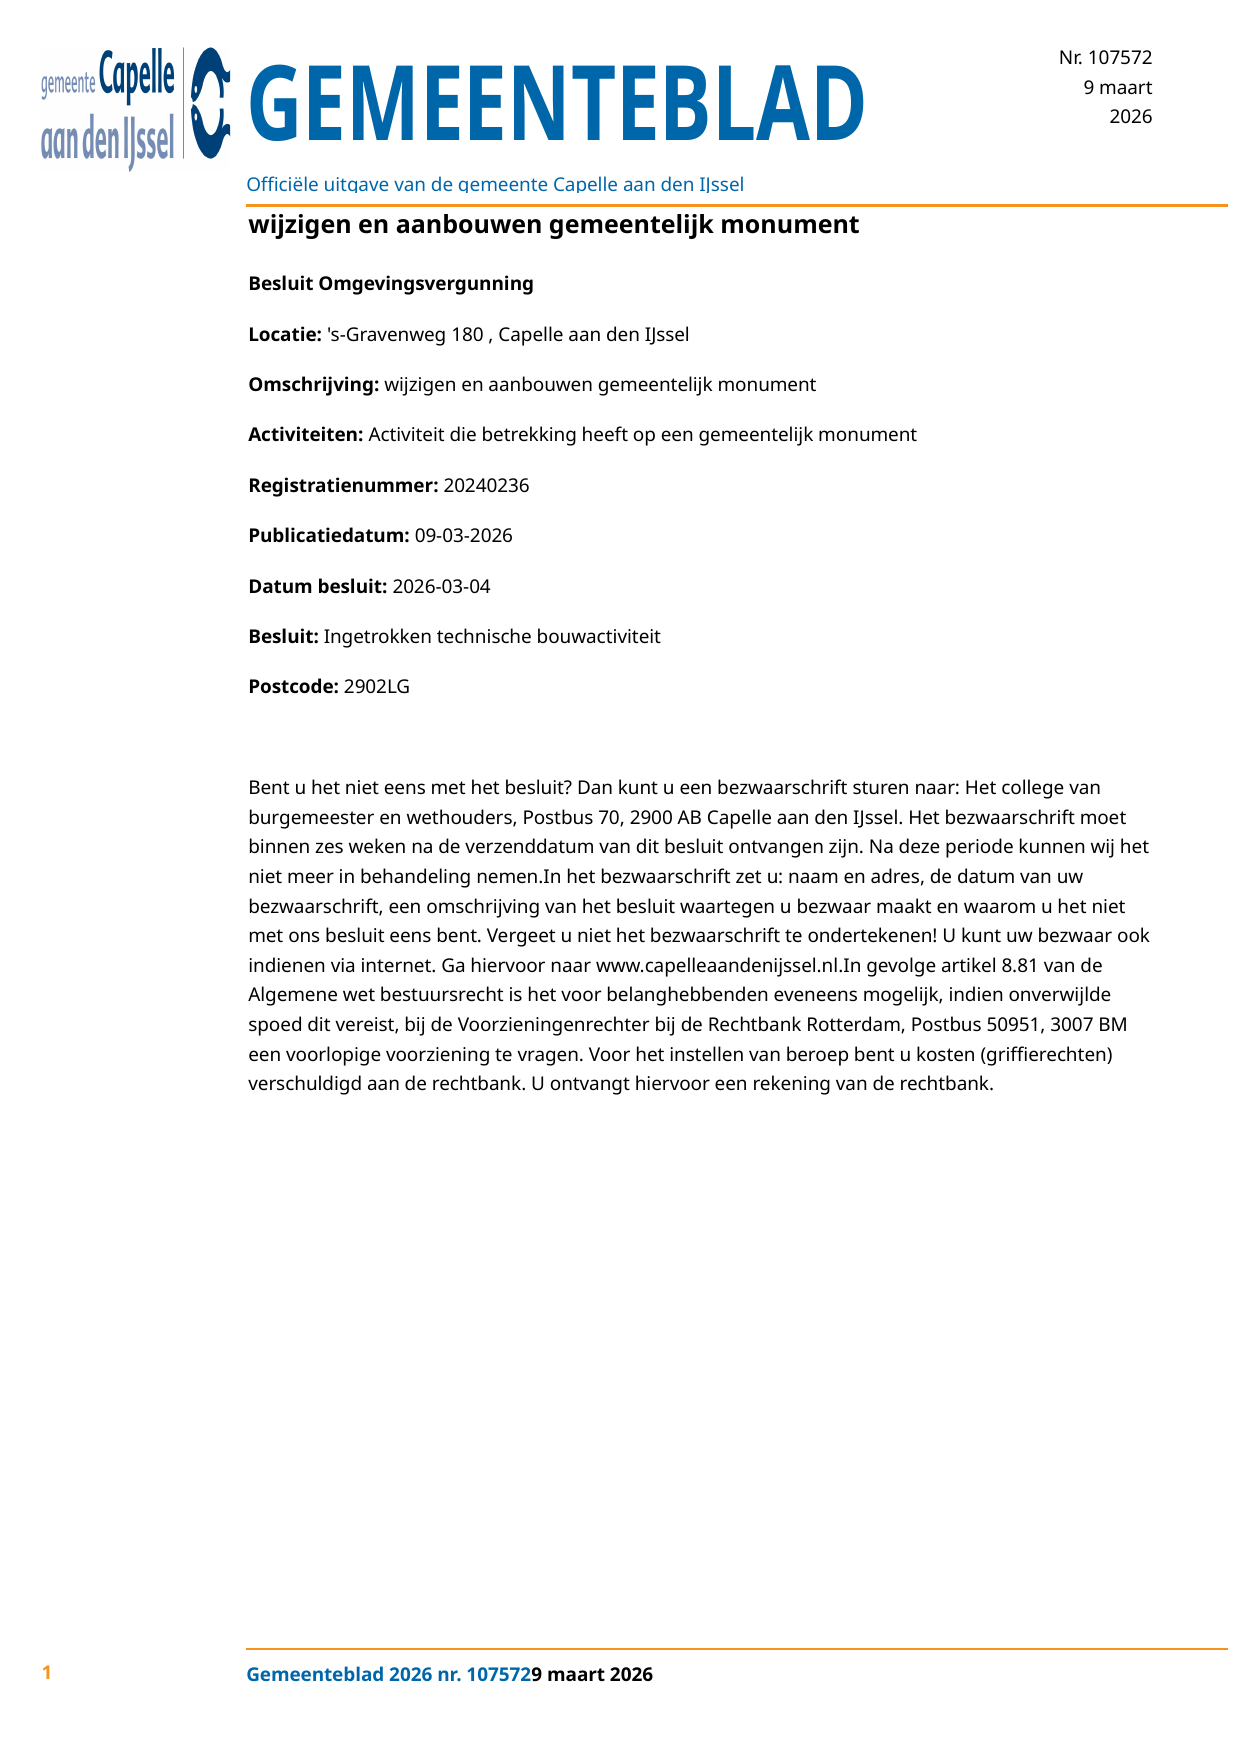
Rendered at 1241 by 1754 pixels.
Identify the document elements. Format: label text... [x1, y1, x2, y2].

text Besluit: Ingetrokken technische bouwactiviteit [248, 623, 1152, 649]
text Postcode: 2902LG [248, 674, 1152, 699]
text Besluit Omgevingsvergunning [248, 270, 1152, 296]
text wijzigen en aanbouwen gemeentelijk monument [248, 207, 1152, 241]
text Activiteiten: Activiteit die betrekking heeft op een gemeentelijk monument [248, 422, 1152, 447]
text Locatie: 's-Gravenweg 180 , Capelle aan den IJssel [248, 321, 1152, 346]
text Datum besluit: 2026-03-04 [248, 573, 1152, 598]
picture [41, 47, 231, 172]
text Omschrijving: wijzigen en aanbouwen gemeentelijk monument [248, 371, 1152, 397]
text Registratienummer: 20240236 [248, 472, 1152, 498]
text Publicatiedatum: 09-03-2026 [248, 522, 1152, 548]
text Bent u het niet eens met het besluit? Dan kunt u een bezwaarschrift sturen naar: Het college van burgemeester en wethouders, Postbus 70, 2900 AB Capelle aan den IJssel. Het bezwaarschrift moet binnen zes weken na de verzenddatum van dit besluit ontvangen zijn. Na deze periode kunnen wij het niet meer in behandeling nemen.In het bezwaarschrift zet u: naam en adres, de datum van uw bezwaarschrift, een omschrijving van het besluit waartegen u bezwaar maakt en waarom u het niet met ons besluit eens bent. Vergeet u niet het bezwaarschrift te ondertekenen! U kunt uw bezwaar ook indienen via internet. Ga hiervoor naar www.capelleaandenijssel.nl.In gevolge artikel 8.81 van de Algemene wet bestuursrecht is het voor belanghebbenden eveneens mogelijk, indien onverwijlde spoed dit vereist, bij de Voorzieningenrechter bij de Rechtbank Rotterdam, Postbus 50951, 3007 BM een voorlopige voorziening te vragen. Voor het instellen van beroep bent u kosten (griffierechten) verschuldigd aan de rechtbank. U ontvangt hiervoor een rekening van de rechtbank. [248, 774, 1152, 1096]
